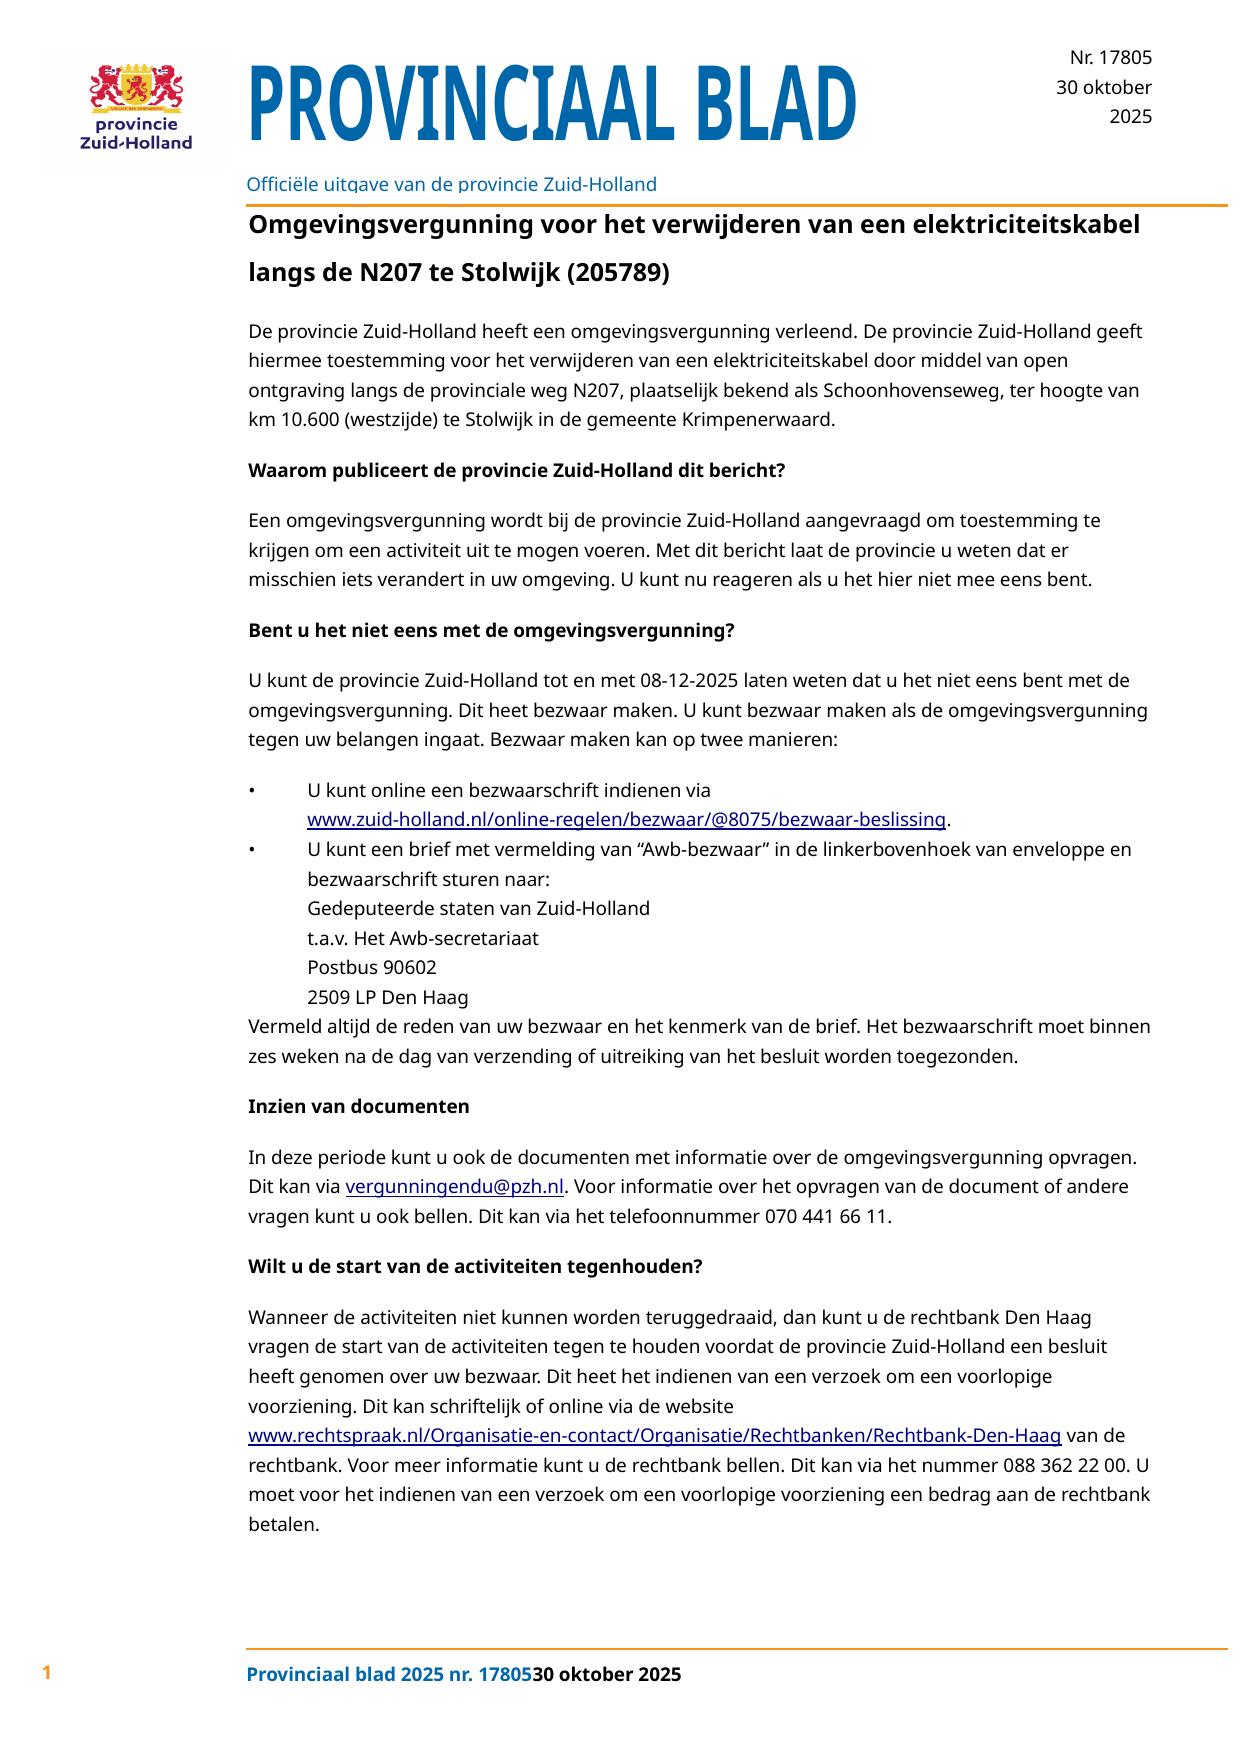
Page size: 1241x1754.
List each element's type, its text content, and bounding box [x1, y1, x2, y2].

list 2509 LP Den Haag [248, 984, 1152, 1010]
text Een omgevingsvergunning wordt bij de provincie Zuid-Holland aangevraagd om toestemming te krijgen om een activiteit uit te mogen voeren. Met dit bericht laat de provincie u weten dat er misschien iets verandert in uw omgeving. U kunt nu reageren als u het hier niet mee eens bent. [248, 507, 1152, 592]
text Wanneer de activiteiten niet kunnen worden teruggedraaid, dan kunt u de rechtbank Den Haag vragen de start van de activiteiten tegen te houden voordat de provincie Zuid-Holland een besluit heeft genomen over uw bezwaar. Dit heet het indienen van een verzoek om een voorlopige voorziening. Dit kan schriftelijk of online via de website www.rechtspraak.nl/Organisatie-en-contact/Organisatie/Rechtbanken/Rechtbank-Den-Haag van de rechtbank. Voor meer informatie kunt u de rechtbank bellen. Dit kan via het nummer 088 362 22 00. U moet voor het indienen van een verzoek om een voorlopige voorziening een bedrag aan de rechtbank betalen. [248, 1304, 1152, 1537]
text Wilt u de start van de activiteiten tegenhouden? [248, 1254, 1152, 1279]
list Gedeputeerde staten van Zuid-Holland [248, 895, 1152, 921]
list t.a.v. Het Awb-secretariaat [248, 925, 1152, 951]
list U kunt online een bezwaarschrift indienen via www.zuid-holland.nl/online-regelen/bezwaar/@8075/bezwaar-beslissing. [248, 777, 1152, 832]
text In deze periode kunt u ook de documenten met informatie over de omgevingsvergunning opvragen. Dit kan via vergunningendu@pzh.nl. Voor informatie over het opvragen van de document of andere vragen kunt u ook bellen. Dit kan via het telefoonnummer 070 441 66 11. [248, 1144, 1152, 1229]
text Vermeld altijd de reden van uw bezwaar en het kenmerk van de brief. Het bezwaarschrift moet binnen zes weken na de dag van verzending of uitreiking van het besluit worden toegezonden. [248, 1014, 1152, 1069]
text Bent u het niet eens met de omgevingsvergunning? [248, 617, 1152, 643]
list Postbus 90602 [248, 954, 1152, 980]
text Waarom publiceert de provincie Zuid-Holland dit bericht? [248, 457, 1152, 483]
list U kunt een brief met vermelding van “Awb-bezwaar” in de linkerbovenhoek van enveloppe en bezwaarschrift sturen naar: [248, 836, 1152, 892]
text Inzien van documenten [248, 1094, 1152, 1119]
text De provincie Zuid-Holland heeft een omgevingsvergunning verleend. De provincie Zuid-Holland geeft hiermee toestemming voor het verwijderen van een elektriciteitskabel door middel van open ontgraving langs de provinciale weg N207, plaatselijk bekend als Schoonhovenseweg, ter hoogte van km 10.600 (westzijde) te Stolwijk in de gemeente Krimpenerwaard. [248, 318, 1152, 432]
text Omgevingsvergunning voor het verwijderen van een elektriciteitskabel langs de N207 te Stolwijk (205789) [248, 207, 1152, 288]
text U kunt de provincie Zuid-Holland tot en met 08-12-2025 laten weten dat u het niet eens bent met de omgevingsvergunning. Dit heet bezwaar maken. U kunt bezwaar maken als de omgevingsvergunning tegen uw belangen ingaat. Bezwaar maken kan op twee manieren: [248, 667, 1152, 752]
picture [41, 47, 231, 172]
